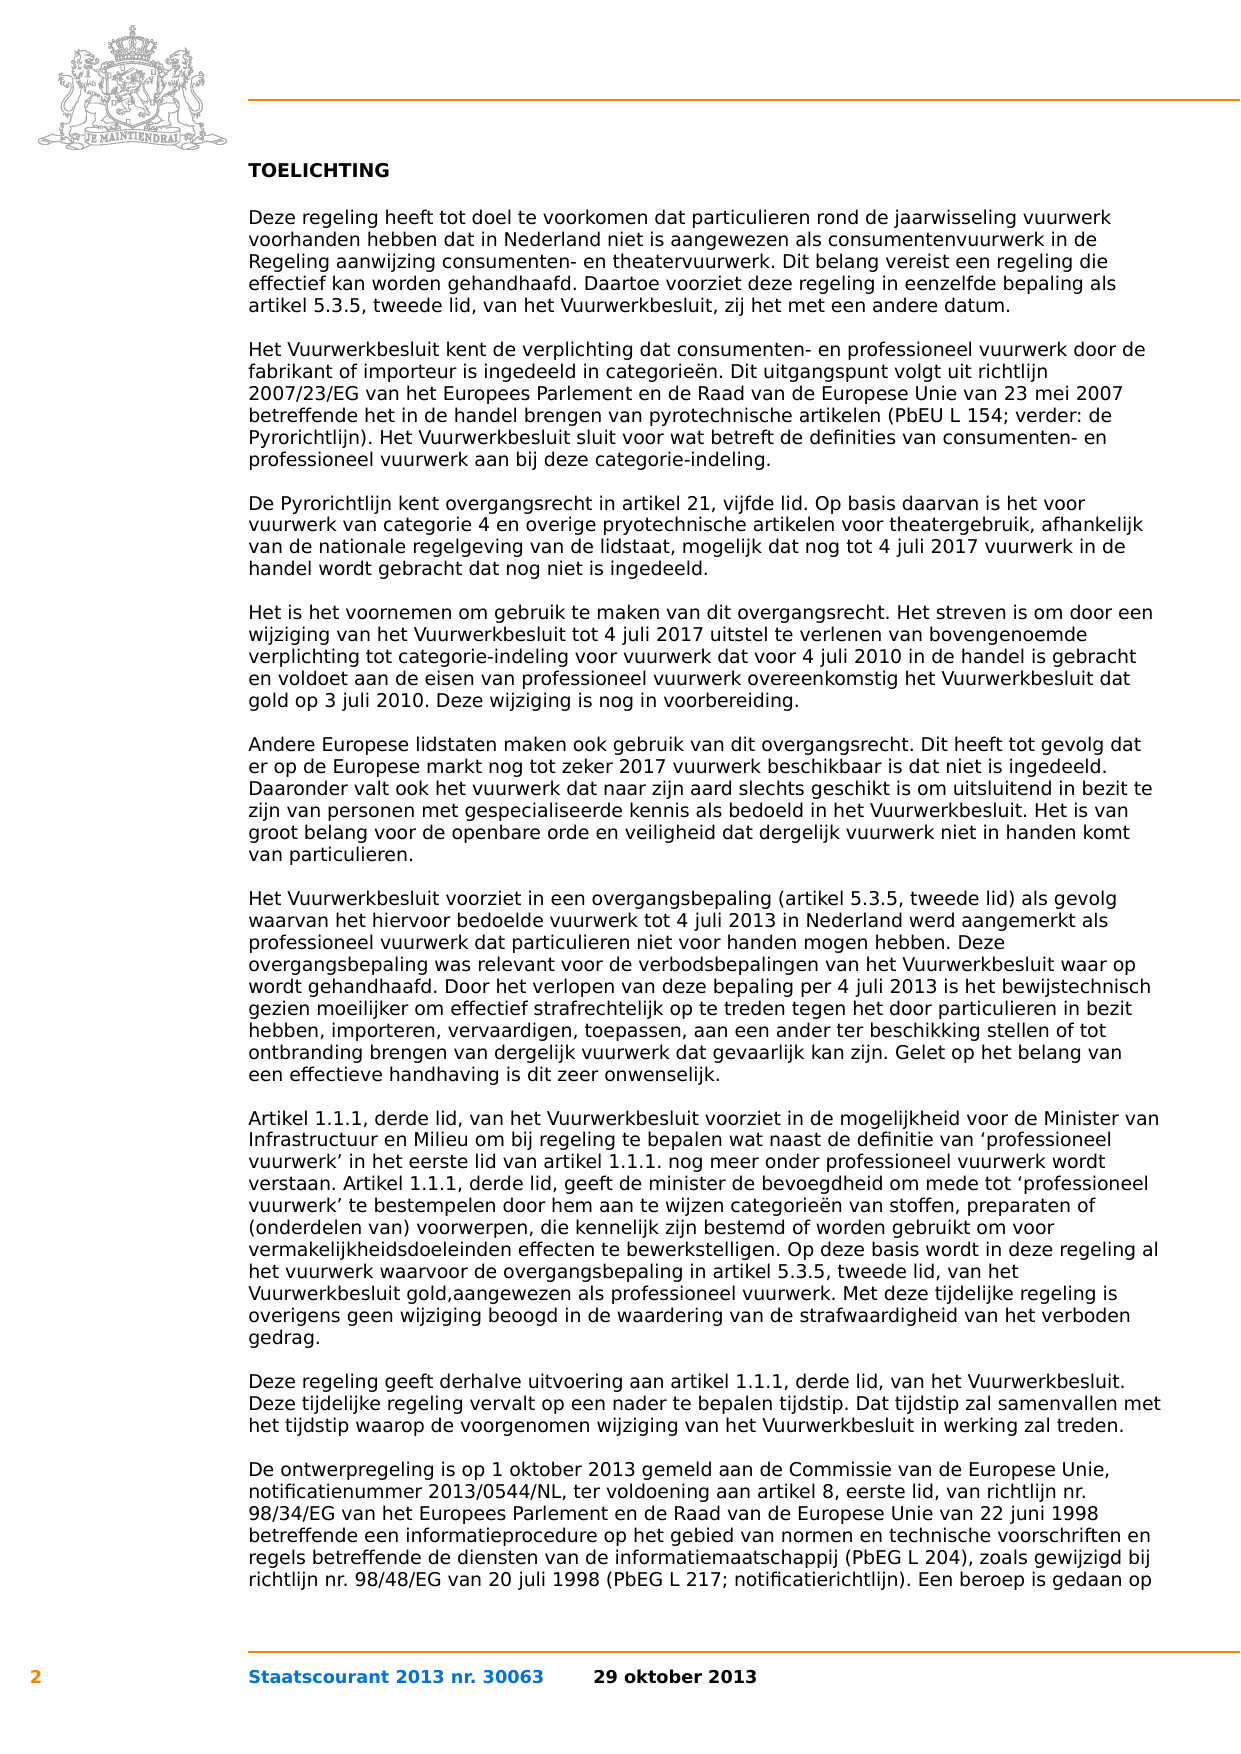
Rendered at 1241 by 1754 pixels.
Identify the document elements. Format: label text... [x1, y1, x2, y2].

picture [38, 25, 227, 150]
text De Pyrorichtlijn kent overgangsrecht in artikel 21, vijfde lid. Op basis daarvan is het voor vuurwerk van categorie 4 en overige pryotechnische artikelen voor theatergebruik, afhankelijk van de nationale regelgeving van de lidstaat, mogelijk dat nog tot 4 juli 2017 vuurwerk in de handel wordt gebracht dat nog niet is ingedeeld. [248, 492, 1163, 580]
subtitle TOELICHTING [248, 160, 1163, 182]
text Artikel 1.1.1, derde lid, van het Vuurwerkbesluit voorziet in de mogelijkheid voor de Minister van Infrastructuur en Milieu om bij regeling te bepalen wat naast de definitie van ‘professioneel vuurwerk’ in het eerste lid van artikel 1.1.1. nog meer onder professioneel vuurwerk wordt verstaan. Artikel 1.1.1, derde lid, geeft de minister de bevoegdheid om mede tot ‘professioneel vuurwerk’ te bestempelen door hem aan te wijzen categorieën van stoffen, preparaten of (onderdelen van) voorwerpen, die kennelijk zijn bestemd of worden gebruikt om voor vermakelijkheidsdoeleinden effecten te bewerkstelligen. Op deze basis wordt in deze regeling al het vuurwerk waarvoor de overgangsbepaling in artikel 5.3.5, tweede lid, van het Vuurwerkbesluit gold,aangewezen als professioneel vuurwerk. Met deze tijdelijke regeling is overigens geen wijziging beoogd in de waardering van de strafwaardigheid van het verboden gedrag. [248, 1107, 1163, 1349]
text Het Vuurwerkbesluit voorziet in een overgangsbepaling (artikel 5.3.5, tweede lid) als gevolg waarvan het hiervoor bedoelde vuurwerk tot 4 juli 2013 in Nederland werd aangemerkt als professioneel vuurwerk dat particulieren niet voor handen mogen hebben. Deze overgangsbepaling was relevant voor de verbodsbepalingen van het Vuurwerkbesluit waar op wordt gehandhaafd. Door het verlopen van deze bepaling per 4 juli 2013 is het bewijstechnisch gezien moeilijker om effectief strafrechtelijk op te treden tegen het door particulieren in bezit hebben, importeren, vervaardigen, toepassen, aan een ander ter beschikking stellen of tot ontbranding brengen van dergelijk vuurwerk dat gevaarlijk kan zijn. Gelet op het belang van een effectieve handhaving is dit zeer onwenselijk. [248, 888, 1163, 1086]
text Het is het voornemen om gebruik te maken van dit overgangsrecht. Het streven is om door een wijziging van het Vuurwerkbesluit tot 4 juli 2017 uitstel te verlenen van bovengenoemde verplichting tot categorie-indeling voor vuurwerk dat voor 4 juli 2010 in de handel is gebracht en voldoet aan de eisen van professioneel vuurwerk overeenkomstig het Vuurwerkbesluit dat gold op 3 juli 2010. Deze wijziging is nog in voorbereiding. [248, 602, 1163, 712]
text Andere Europese lidstaten maken ook gebruik van dit overgangsrecht. Dit heeft tot gevolg dat er op de Europese markt nog tot zeker 2017 vuurwerk beschikbaar is dat niet is ingedeeld. Daaronder valt ook het vuurwerk dat naar zijn aard slechts geschikt is om uitsluitend in bezit te zijn van personen met gespecialiseerde kennis als bedoeld in het Vuurwerkbesluit. Het is van groot belang voor de openbare orde en veiligheid dat dergelijk vuurwerk niet in handen komt van particulieren. [248, 734, 1163, 866]
text Het Vuurwerkbesluit kent de verplichting dat consumenten- en professioneel vuurwerk door de fabrikant of importeur is ingedeeld in categorieën. Dit uitgangspunt volgt uit richtlijn 2007/23/EG van het Europees Parlement en de Raad van de Europese Unie van 23 mei 2007 betreffende het in de handel brengen van pyrotechnische artikelen (PbEU L 154; verder: de Pyrorichtlijn). Het Vuurwerkbesluit sluit voor wat betreft de definities van consumenten- en professioneel vuurwerk aan bij deze categorie-indeling. [248, 339, 1163, 471]
text Deze regeling heeft tot doel te voorkomen dat particulieren rond de jaarwisseling vuurwerk voorhanden hebben dat in Nederland niet is aangewezen als consumentenvuurwerk in de Regeling aanwijzing consumenten- en theatervuurwerk. Dit belang vereist een regeling die effectief kan worden gehandhaafd. Daartoe voorziet deze regeling in eenzelfde bepaling als artikel 5.3.5, tweede lid, van het Vuurwerkbesluit, zij het met een andere datum. [248, 207, 1163, 317]
text De ontwerpregeling is op 1 oktober 2013 gemeld aan de Commissie van de Europese Unie, notificatienummer 2013/0544/NL, ter voldoening aan artikel 8, eerste lid, van richtlijn nr. 98/34/EG van het Europees Parlement en de Raad van de Europese Unie van 22 juni 1998 betreffende een informatieprocedure op het gebied van normen en technische voorschriften en regels betreffende de diensten van de informatiemaatschappij (PbEG L 204), zoals gewijzigd bij richtlijn nr. 98/48/EG van 20 juli 1998 (PbEG L 217; notificatierichtlijn). Een beroep is gedaan op [248, 1459, 1163, 1591]
text Deze regeling geeft derhalve uitvoering aan artikel 1.1.1, derde lid, van het Vuurwerkbesluit. Deze tijdelijke regeling vervalt op een nader te bepalen tijdstip. Dat tijdstip zal samenvallen met het tijdstip waarop de voorgenomen wijziging van het Vuurwerkbesluit in werking zal treden. [248, 1371, 1163, 1437]
